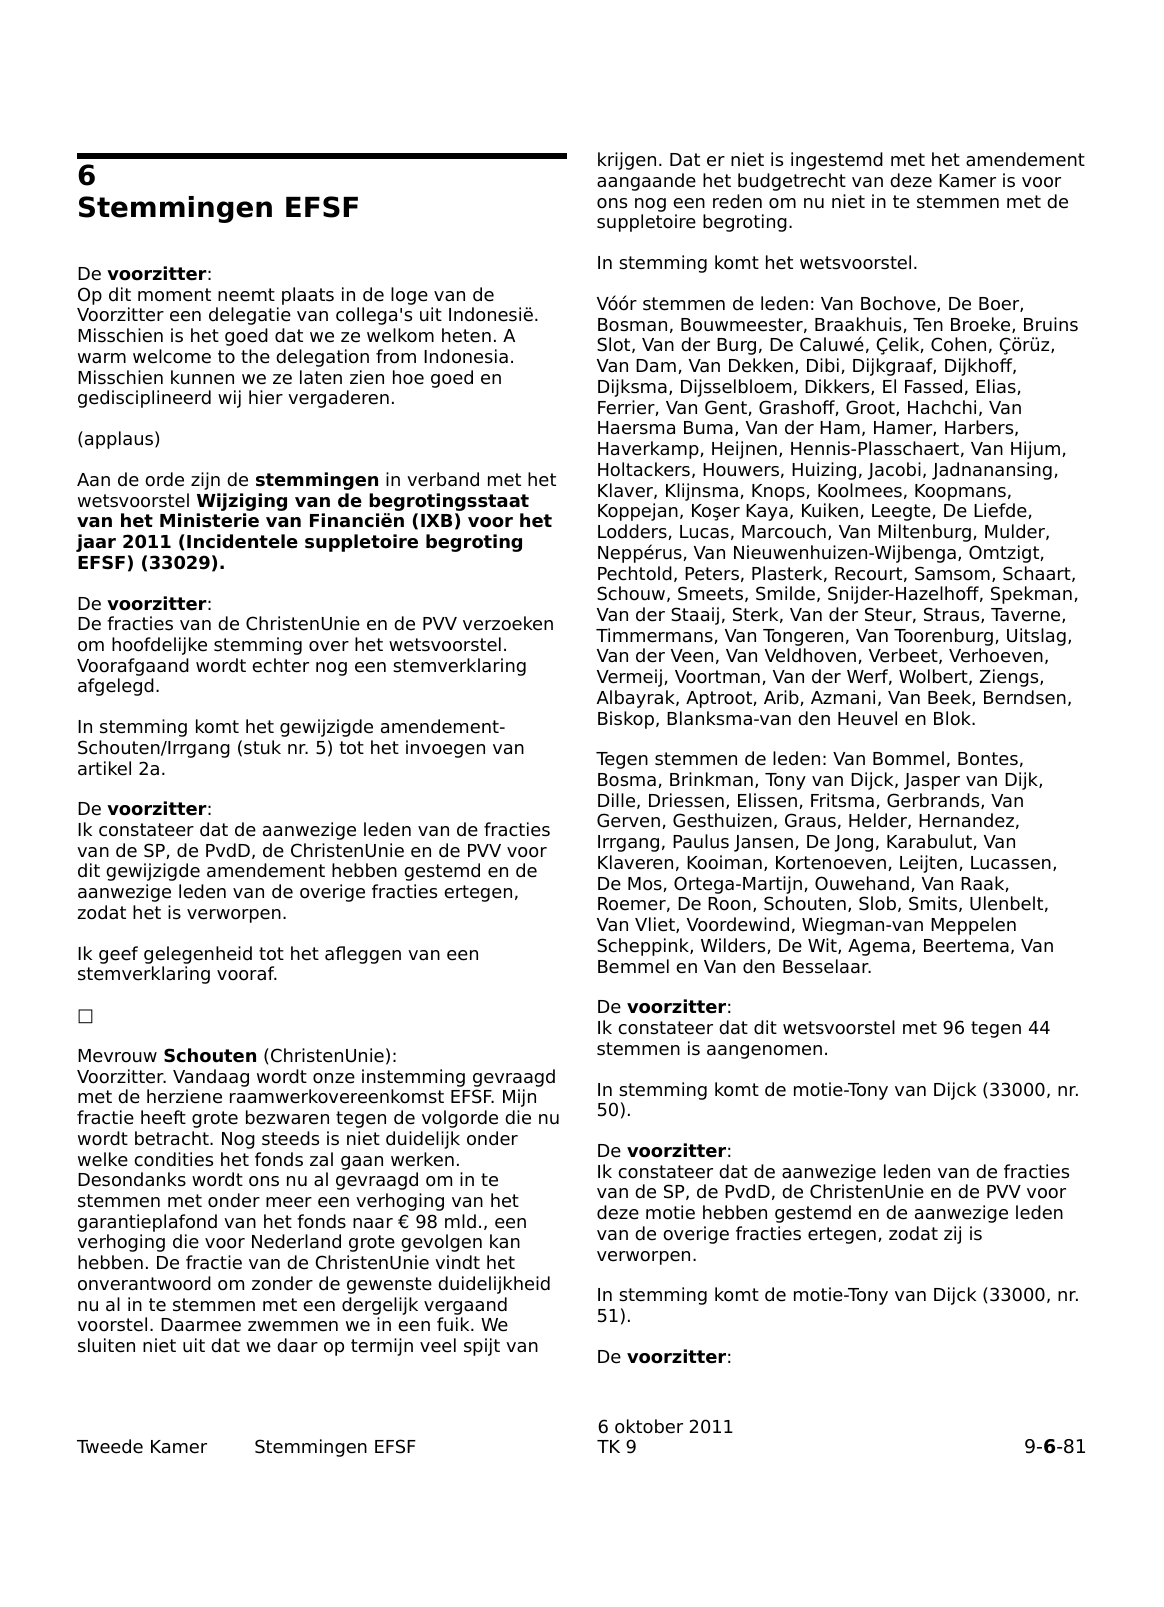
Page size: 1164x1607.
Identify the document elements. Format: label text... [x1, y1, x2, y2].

text De voorzitter: [77, 593, 567, 614]
text Tegen stemmen de leden: Van Bommel, Bontes, Bosma, Brinkman, Tony van Dijck, Jasper van Dijk, Dille, Driessen, Elissen, Fritsma, Gerbrands, Van Gerven, Gesthuizen, Graus, Helder, Hernandez, Irrgang, Paulus Jansen, De Jong, Karabulut, Van Klaveren, Kooiman, Kortenoeven, Leijten, Lucassen, De Mos, Ortega-Martijn, Ouwehand, Van Raak, Roemer, De Roon, Schouten, Slob, Smits, Ulenbelt, Van Vliet, Voordewind, Wiegman-van Meppelen Scheppink, Wilders, De Wit, Agema, Beertema, Van Bemmel en Van den Besselaar. [596, 749, 1087, 977]
text De fracties van de ChristenUnie en de PVV verzoeken om hoofdelijke stemming over het wetsvoorstel. Voorafgaand wordt echter nog een stemverklaring afgelegd. [77, 614, 567, 697]
text De voorzitter: [596, 1141, 1087, 1162]
text In stemming komt het wetsvoorstel. [596, 253, 1087, 274]
text De voorzitter: [77, 799, 567, 820]
text (applaus) [77, 429, 567, 450]
text De voorzitter: [596, 1347, 1087, 1367]
text In stemming komt de motie-Tony van Dijck (33000, nr. 51). [596, 1285, 1087, 1327]
text Mevrouw Schouten (ChristenUnie): [77, 1046, 567, 1066]
text De voorzitter: [77, 264, 567, 284]
text In stemming komt het gewijzigde amendement-Schouten/Irrgang (stuk nr. 5) tot het invoegen van artikel 2a. [77, 717, 567, 779]
text Vóór stemmen de leden: Van Bochove, De Boer, Bosman, Bouwmeester, Braakhuis, Ten Broeke, Bruins Slot, Van der Burg, De Caluwé, Çelik, Cohen, Çörüz, Van Dam, Van Dekken, Dibi, Dijkgraaf, Dijkhoff, Dijksma, Dijsselbloem, Dikkers, El Fassed, Elias, Ferrier, Van Gent, Grashoff, Groot, Hachchi, Van Haersma Buma, Van der Ham, Hamer, Harbers, Haverkamp, Heijnen, Hennis-Plasschaert, Van Hijum, Holtackers, Houwers, Huizing, Jacobi, Jadnanansing, Klaver, Klijnsma, Knops, Koolmees, Koopmans, Koppejan, Koşer Kaya, Kuiken, Leegte, De Liefde, Lodders, Lucas, Marcouch, Van Miltenburg, Mulder, Neppérus, Van Nieuwenhuizen-Wijbenga, Omtzigt, Pechtold, Peters, Plasterk, Recourt, Samsom, Schaart, Schouw, Smeets, Smilde, Snijder-Hazelhoff, Spekman, Van der Staaij, Sterk, Van der Steur, Straus, Taverne, Timmermans, Van Tongeren, Van Toorenburg, Uitslag, Van der Veen, Van Veldhoven, Verbeet, Verhoeven, Vermeij, Voortman, Van der Werf, Wolbert, Ziengs, Albayrak, Aptroot, Arib, Azmani, Van Beek, Berndsen, Biskop, Blanksma-van den Heuvel en Blok. [596, 294, 1087, 729]
text Op dit moment neemt plaats in de loge van de Voorzitter een delegatie van collega's uit Indonesië. Misschien is het goed dat we ze welkom heten. A warm welcome to the delegation from Indonesia. Misschien kunnen we ze laten zien hoe goed en gedisciplineerd wij hier vergaderen. [77, 284, 567, 409]
text Ik constateer dat de aanwezige leden van de fracties van de SP, de PvdD, de ChristenUnie en de PVV voor deze motie hebben gestemd en de aanwezige leden van de overige fracties ertegen, zodat zij is verworpen. [596, 1162, 1087, 1265]
text Aan de orde zijn de stemmingen in verband met het wetsvoorstel Wijziging van de begrotingsstaat van het Ministerie van Financiën (IXB) voor het jaar 2011 (Incidentele suppletoire begroting EFSF) (33029). [77, 470, 567, 573]
text Ik geef gelegenheid tot het afleggen van een stemverklaring vooraf. [77, 943, 567, 985]
text krijgen. Dat er niet is ingestemd met het amendement aangaande het budgetrecht van deze Kamer is voor ons nog een reden om nu niet in te stemmen met de suppletoire begroting. [596, 150, 1087, 233]
text De voorzitter: [596, 997, 1087, 1018]
text Ik constateer dat dit wetsvoorstel met 96 tegen 44 stemmen is aangenomen. [596, 1018, 1087, 1059]
title 6 Stemmingen EFSF [77, 159, 567, 224]
text Voorzitter. Vandaag wordt onze instemming gevraagd met de herziene raamwerkovereenkomst EFSF. Mijn fractie heeft grote bezwaren tegen de volgorde die nu wordt betracht. Nog steeds is niet duidelijk onder welke condities het fonds zal gaan werken. Desondanks wordt ons nu al gevraagd om in te stemmen met onder meer een verhoging van het garantieplafond van het fonds naar € 98 mld., een verhoging die voor Nederland grote gevolgen kan hebben. De fractie van de ChristenUnie vindt het onverantwoord om zonder de gewenste duidelijkheid nu al in te stemmen met een dergelijk vergaand voorstel. Daarmee zwemmen we in een fuik. We sluiten niet uit dat we daar op termijn veel spijt van [77, 1066, 567, 1357]
text □ [77, 1005, 567, 1026]
text In stemming komt de motie-Tony van Dijck (33000, nr. 50). [596, 1079, 1087, 1121]
text Ik constateer dat de aanwezige leden van de fracties van de SP, de PvdD, de ChristenUnie en de PVV voor dit gewijzigde amendement hebben gestemd en de aanwezige leden van de overige fracties ertegen, zodat het is verworpen. [77, 820, 567, 923]
